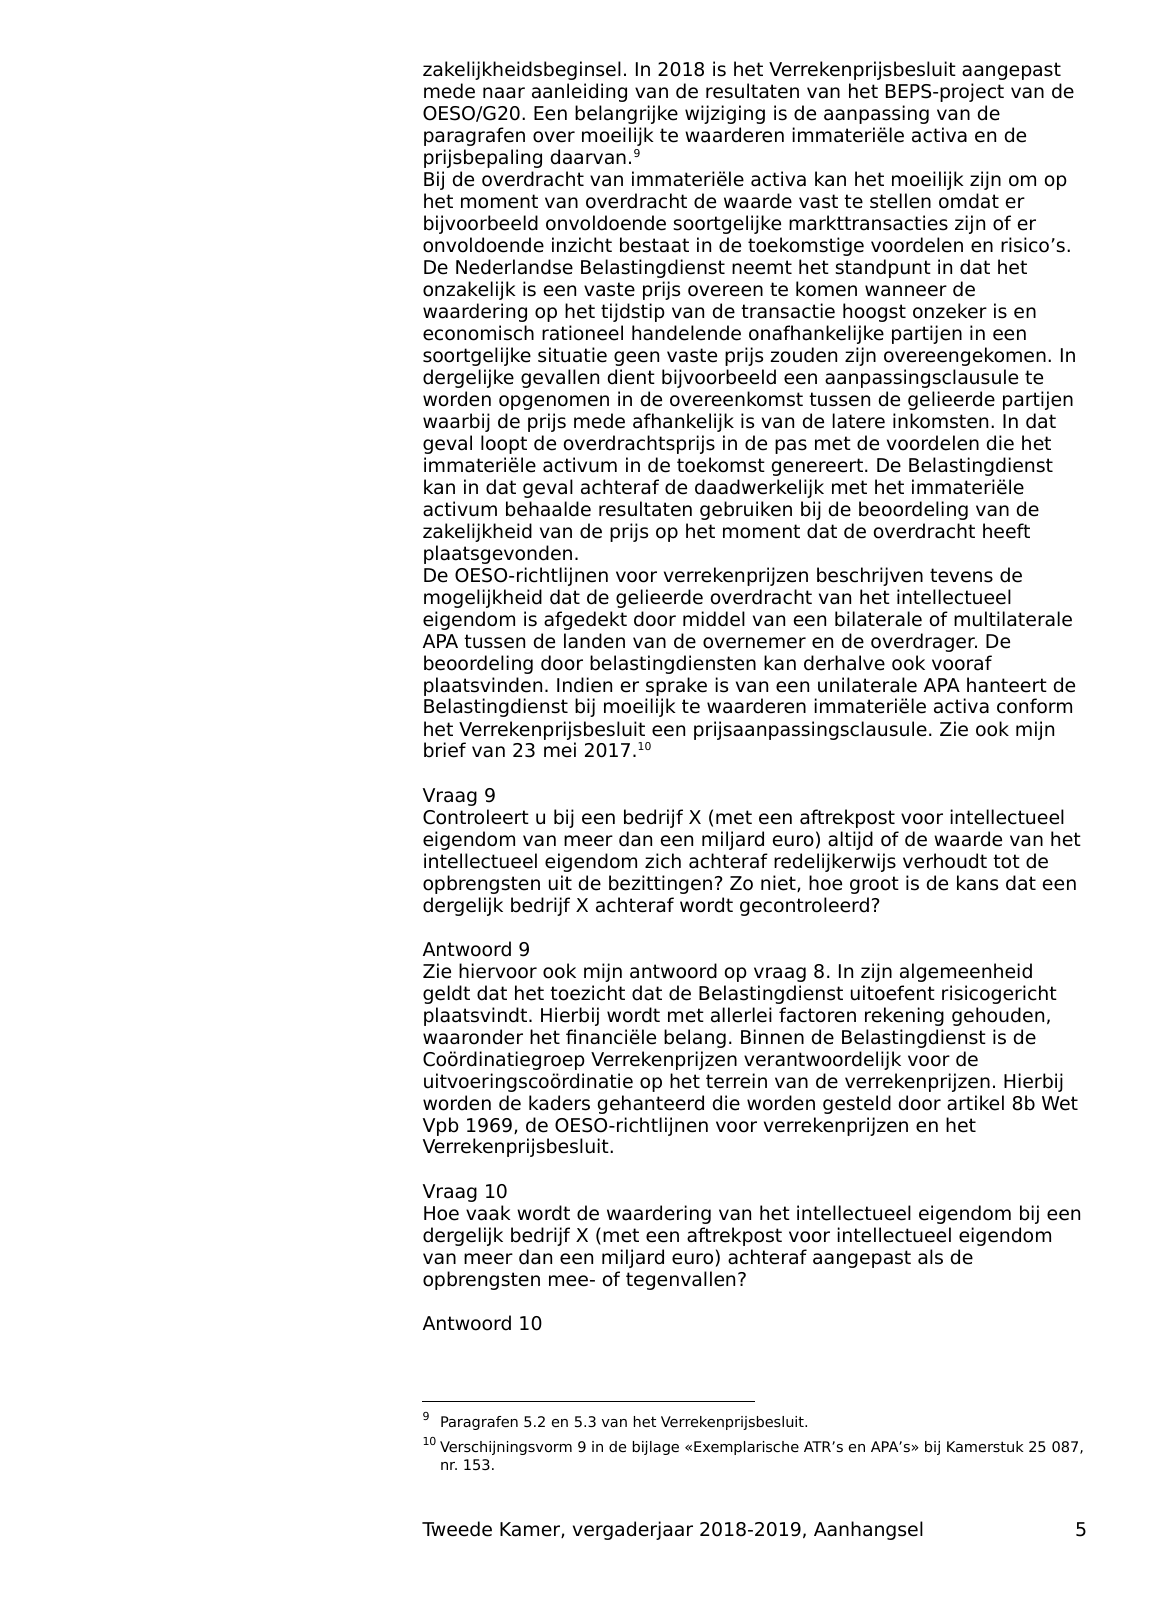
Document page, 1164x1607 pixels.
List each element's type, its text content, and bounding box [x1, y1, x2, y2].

text Hoe vaak wordt de waardering van het intellectueel eigendom bij een dergelijk bedrijf X (met een aftrekpost voor intellectueel eigendom van meer dan een miljard euro) achteraf aangepast als de opbrengsten mee- of tegenvallen? [422, 1203, 1087, 1291]
text Antwoord 10 [422, 1313, 1087, 1335]
text De OESO-richtlijnen voor verrekenprijzen beschrijven tevens de mogelijkheid dat de gelieerde overdracht van het intellectueel eigendom is afgedekt door middel van een bilaterale of multilaterale APA tussen de landen van de overnemer en de overdrager. De beoordeling door belastingdiensten kan derhalve ook vooraf plaatsvinden. Indien er sprake is van een unilaterale APA hanteert de Belastingdienst bij moeilijk te waarderen immateriële activa conform het Verrekenprijsbesluit een prijsaanpassingsclausule. Zie ook mijn brief van 23 mei 2017. [422, 564, 1087, 762]
text zakelijkheidsbeginsel. In 2018 is het Verrekenprijsbesluit aangepast mede naar aanleiding van de resultaten van het BEPS-project van de OESO/G20. Een belangrijke wijziging is de aanpassing van de paragrafen over moeilijk te waarderen immateriële activa en de prijsbepaling daarvan. [422, 59, 1087, 169]
text Zie hiervoor ook mijn antwoord op vraag 8. In zijn algemeenheid geldt dat het toezicht dat de Belastingdienst uitoefent risicogericht plaatsvindt. Hierbij wordt met allerlei factoren rekening gehouden, waaronder het financiële belang. Binnen de Belastingdienst is de Coördinatiegroep Verrekenprijzen verantwoordelijk voor de uitvoeringscoördinatie op het terrein van de verrekenprijzen. Hierbij worden de kaders gehanteerd die worden gesteld door artikel 8b Wet Vpb 1969, de OESO-richtlijnen voor verrekenprijzen en het Verrekenprijsbesluit. [422, 961, 1087, 1158]
text Controleert u bij een bedrijf X (met een aftrekpost voor intellectueel eigendom van meer dan een miljard euro) altijd of de waarde van het intellectueel eigendom zich achteraf redelijkerwijs verhoudt tot de opbrengsten uit de bezittingen? Zo niet, hoe groot is de kans dat een dergelijk bedrijf X achteraf wordt gecontroleerd? [422, 807, 1087, 916]
text Verschijningsvorm 9 in de bijlage «Exemplarische ATR’s en APA’s» bij Kamerstuk 25 087, nr. 153. [422, 1435, 1087, 1474]
text Vraag 9 [422, 784, 1087, 807]
text Bij de overdracht van immateriële activa kan het moeilijk zijn om op het moment van overdracht de waarde vast te stellen omdat er bijvoorbeeld onvoldoende soortgelijke markttransacties zijn of er onvoldoende inzicht bestaat in de toekomstige voordelen en risico’s. De Nederlandse Belastingdienst neemt het standpunt in dat het onzakelijk is een vaste prijs overeen te komen wanneer de waardering op het tijdstip van de transactie hoogst onzeker is en economisch rationeel handelende onafhankelijke partijen in een soortgelijke situatie geen vaste prijs zouden zijn overeengekomen. In dergelijke gevallen dient bijvoorbeeld een aanpassingsclausule te worden opgenomen in de overeenkomst tussen de gelieerde partijen waarbij de prijs mede afhankelijk is van de latere inkomsten. In dat geval loopt de overdrachtsprijs in de pas met de voordelen die het immateriële activum in de toekomst genereert. De Belastingdienst kan in dat geval achteraf de daadwerkelijk met het immateriële activum behaalde resultaten gebruiken bij de beoordeling van de zakelijkheid van de prijs op het moment dat de overdracht heeft plaatsgevonden. [422, 169, 1087, 564]
text Antwoord 9 [422, 939, 1087, 961]
text Paragrafen 5.2 en 5.3 van het Verrekenprijsbesluit. [422, 1410, 1087, 1432]
text Vraag 10 [422, 1181, 1087, 1203]
